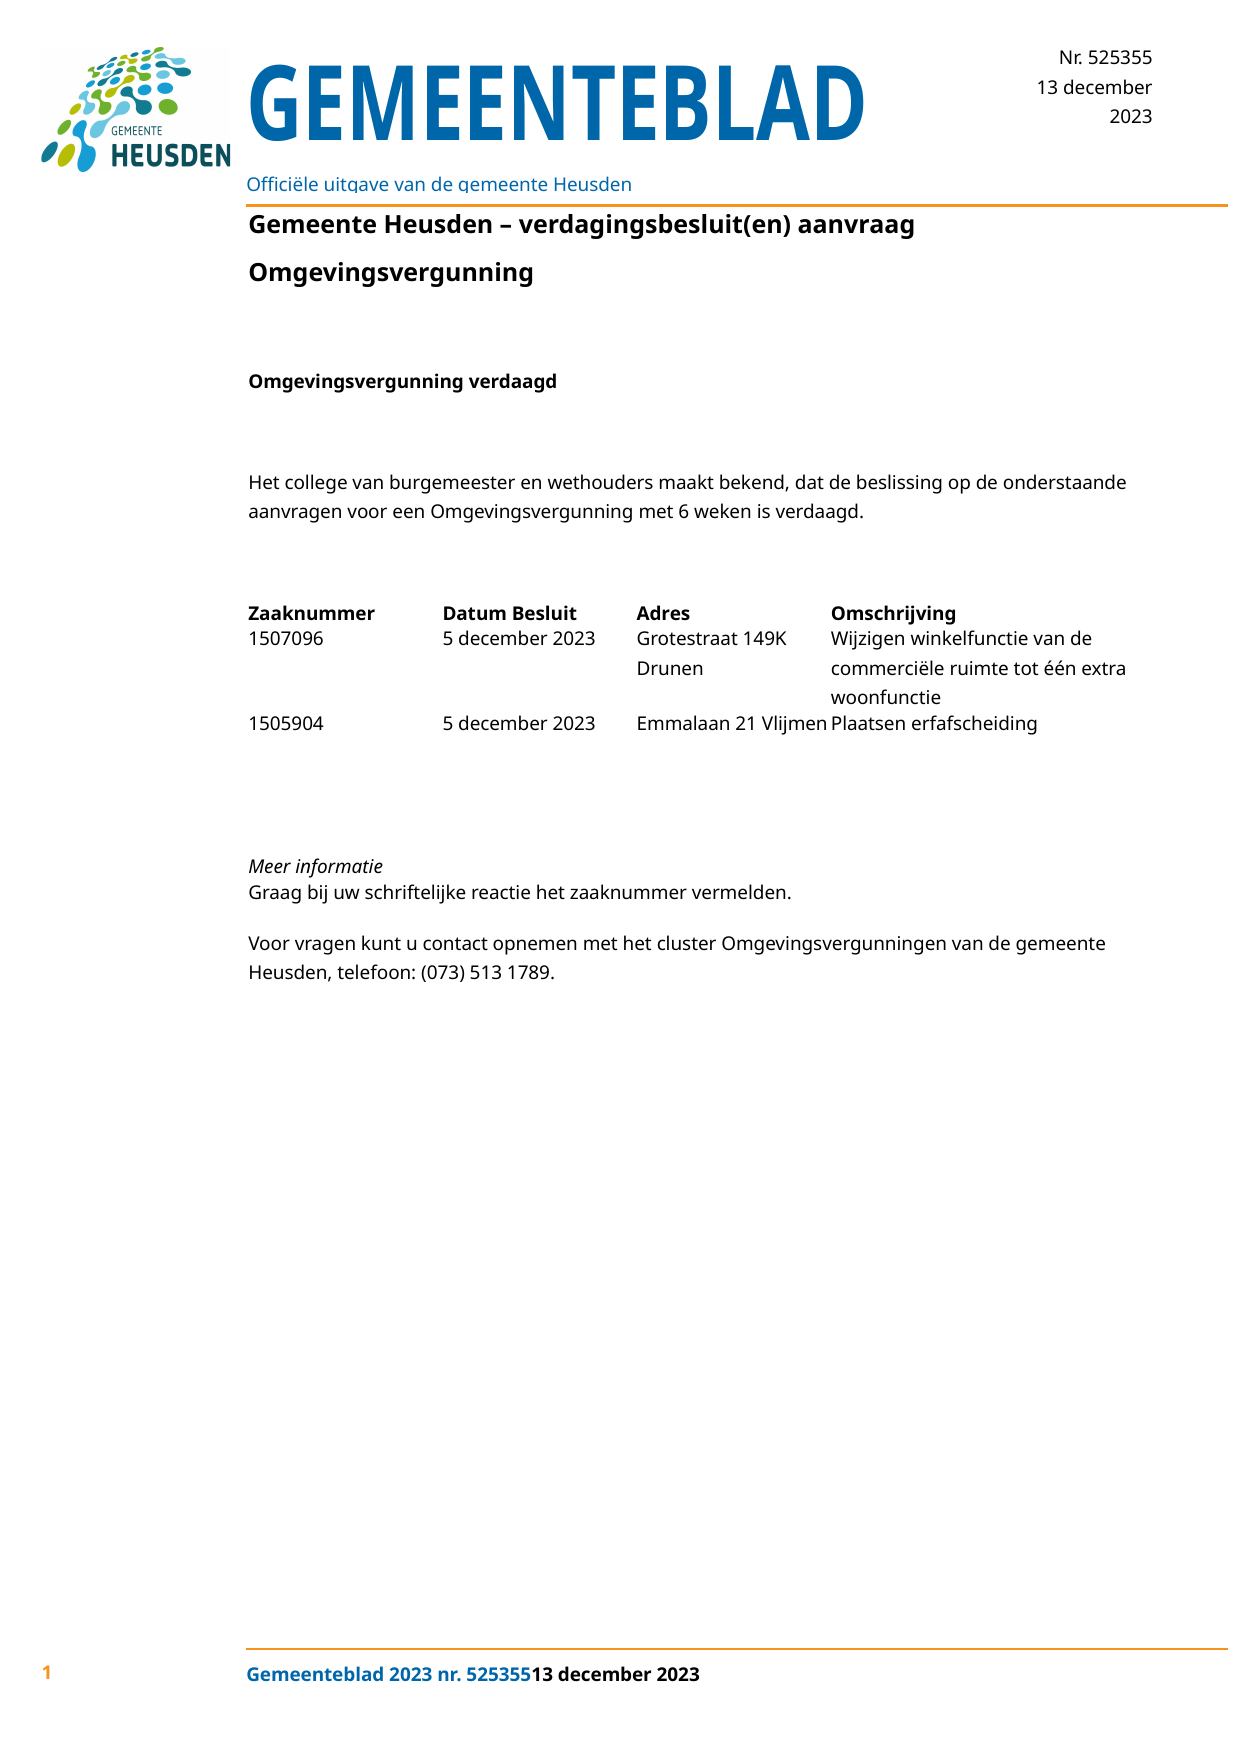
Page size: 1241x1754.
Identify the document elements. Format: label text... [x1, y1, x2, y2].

table_cell Emmalaan 21 Vlijmen [636, 710, 831, 736]
table_header Datum Besluit [442, 600, 636, 625]
table_header Omschrijving [831, 600, 1152, 625]
text Meer informatie [248, 854, 1152, 879]
text Voor vragen kunt u contact opnemen met het cluster Omgevingsvergunningen van de gemeente Heusden, telefoon: (073) 513 1789. [248, 930, 1152, 985]
table_header Zaaknummer [248, 600, 442, 625]
table_cell Wijzigen winkelfunctie van de commerciële ruimte tot één extra woonfunctie [831, 625, 1152, 710]
picture [41, 47, 231, 172]
table_cell 5 december 2023 [442, 710, 636, 736]
table_cell 5 december 2023 [442, 625, 636, 710]
table_cell 1507096 [248, 625, 442, 710]
table_header Adres [636, 600, 831, 625]
text Omgevingsvergunning verdaagd [248, 368, 1152, 394]
text Gemeente Heusden – verdagingsbesluit(en) aanvraag Omgevingsvergunning [248, 207, 1152, 288]
table_cell 1505904 [248, 710, 442, 736]
table_cell Plaatsen erfafscheiding [831, 710, 1152, 736]
table_cell Grotestraat 149K Drunen [636, 625, 831, 710]
text Graag bij uw schriftelijke reactie het zaaknummer vermelden. [248, 879, 1152, 905]
text Het college van burgemeester en wethouders maakt bekend, dat de beslissing op de onderstaande aanvragen voor een Omgevingsvergunning met 6 weken is verdaagd. [248, 469, 1152, 524]
